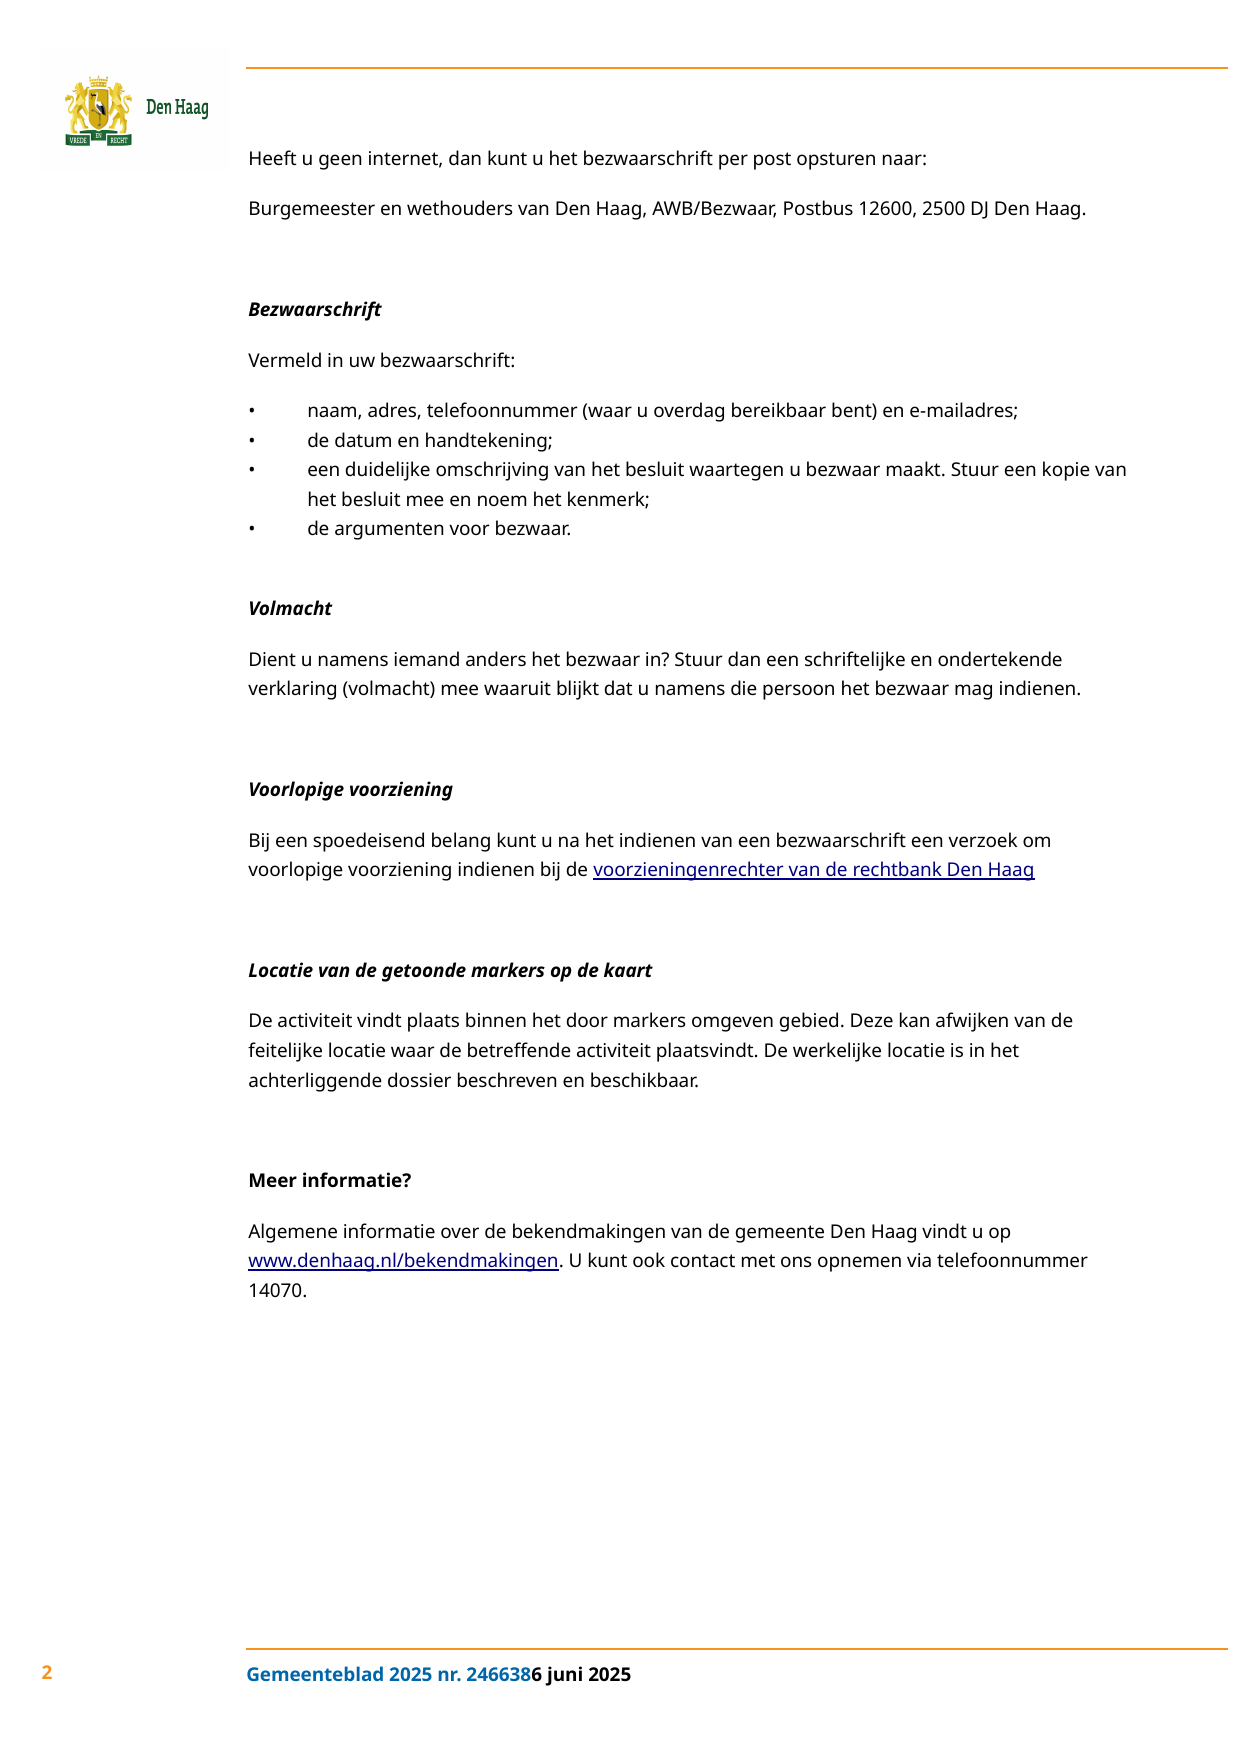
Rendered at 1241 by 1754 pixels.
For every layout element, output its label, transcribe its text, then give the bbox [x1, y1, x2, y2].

text Dient u namens iemand anders het bezwaar in? Stuur dan een schriftelijke en ondertekende verklaring (volmacht) mee waaruit blijkt dat u namens die persoon het bezwaar mag indienen. [248, 646, 1152, 701]
list een duidelijke omschrijving van het besluit waartegen u bezwaar maakt. Stuur een kopie van het besluit mee en noem het kenmerk; [248, 456, 1152, 512]
text Volmacht [248, 596, 1152, 621]
list de argumenten voor bezwaar. [248, 516, 1152, 541]
text Burgemeester en wethouders van Den Haag, AWB/Bezwaar, Postbus 12600, 2500 DJ Den Haag. [248, 196, 1152, 221]
text Algemene informatie over de bekendmakingen van de gemeente Den Haag vindt u op www.denhaag.nl/bekendmakingen. U kunt ook contact met ons opnemen via telefoonnummer 14070. [248, 1218, 1152, 1303]
text Bij een spoedeisend belang kunt u na het indienen van een bezwaarschrift een verzoek om voorlopige voorziening indienen bij de voorzieningenrechter van de rechtbank Den Haag [248, 827, 1152, 882]
list de datum en handtekening; [248, 427, 1152, 453]
text Bezwaarschrift [248, 296, 1152, 322]
text Voorlopige voorziening [248, 776, 1152, 802]
text Meer informatie? [248, 1168, 1152, 1193]
picture [41, 47, 231, 172]
list naam, adres, telefoonnummer (waar u overdag bereikbaar bent) en e-mailadres; [248, 397, 1152, 423]
text Locatie van de getoonde markers op de kaart [248, 957, 1152, 983]
text Heeft u geen internet, dan kunt u het bezwaarschrift per post opsturen naar: [248, 145, 1152, 171]
text Vermeld in uw bezwaarschrift: [248, 347, 1152, 373]
text De activiteit vindt plaats binnen het door markers omgeven gebied. Deze kan afwijken van de feitelijke locatie waar de betreffende activiteit plaatsvindt. De werkelijke locatie is in het achterliggende dossier beschreven en beschikbaar. [248, 1008, 1152, 1093]
